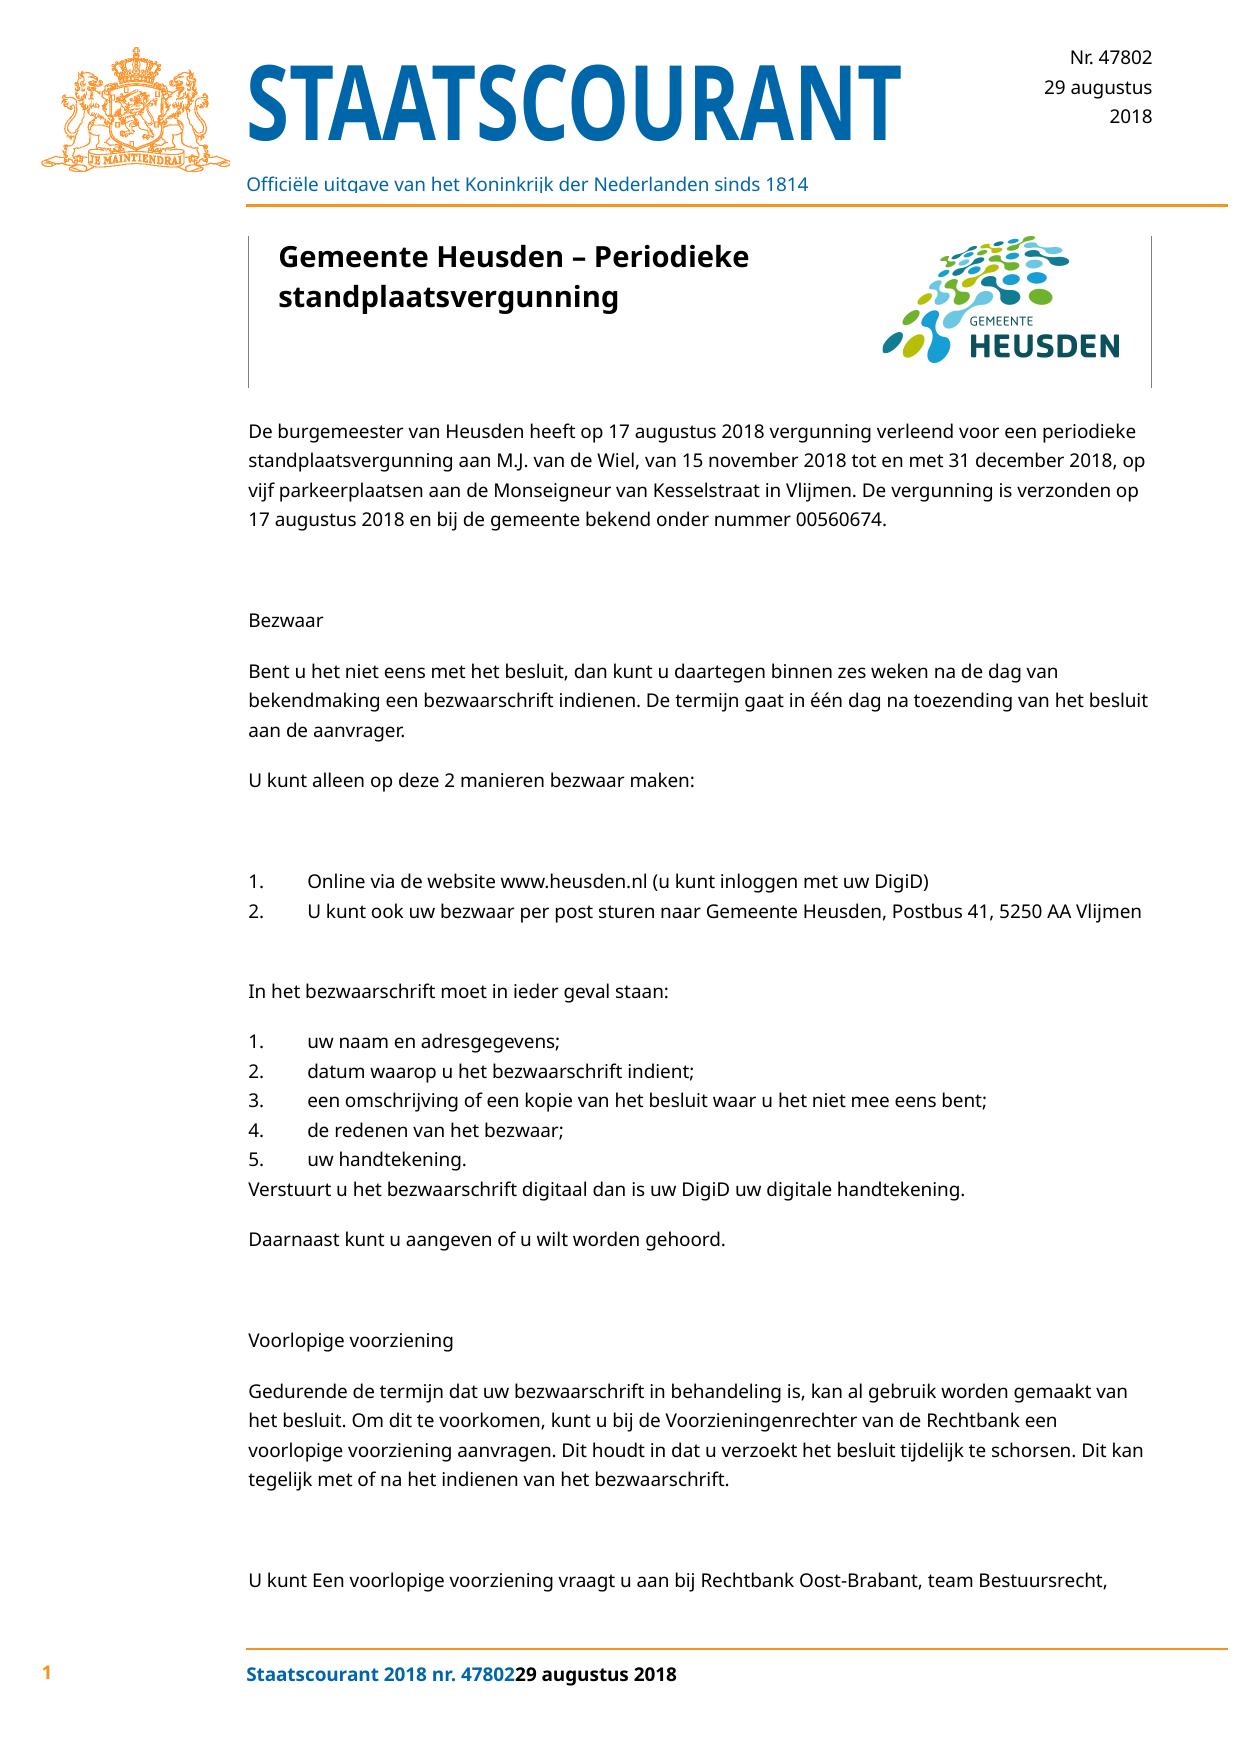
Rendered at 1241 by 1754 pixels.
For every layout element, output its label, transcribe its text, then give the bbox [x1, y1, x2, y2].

text In het bezwaarschrift moet in ieder geval staan: [248, 978, 1152, 1003]
text U kunt alleen op deze 2 manieren bezwaar maken: [248, 767, 1152, 793]
table_header [850, 236, 1151, 388]
list U kunt ook uw bezwaar per post sturen naar Gemeente Heusden, Postbus 41, 5250 AA Vlijmen [248, 898, 1152, 923]
list uw handtekening. [248, 1147, 1152, 1172]
text De burgemeester van Heusden heeft op 17 augustus 2018 vergunning verleend voor een periodieke standplaatsvergunning aan M.J. van de Wiel, van 15 november 2018 tot en met 31 december 2018, op vijf parkeerplaatsen aan de Monseigneur van Kesselstraat in Vlijmen. De vergunning is verzonden op 17 augustus 2018 en bij de gemeente bekend onder nummer 00560674. [248, 418, 1152, 532]
text Gedurende de termijn dat uw bezwaarschrift in behandeling is, kan al gebruik worden gemaakt van het besluit. Om dit te voorkomen, kunt u bij de Voorzieningenrechter van de Rechtbank een voorlopige voorziening aanvragen. Dit houdt in dat u verzoekt het besluit tijdelijk te schorsen. Dit kan tegelijk met of na het indienen van het bezwaarschrift. [248, 1378, 1152, 1492]
picture [882, 236, 1119, 363]
table_header Gemeente Heusden – Periodieke standplaatsvergunning [249, 236, 850, 388]
text Bezwaar [248, 607, 1152, 633]
list de redenen van het bezwaar; [248, 1117, 1152, 1143]
text Voorlopige voorziening [248, 1327, 1152, 1353]
list uw naam en adresgegevens; [248, 1028, 1152, 1054]
list een omschrijving of een kopie van het besluit waar u het niet mee eens bent; [248, 1087, 1152, 1113]
text Bent u het niet eens met het besluit, dan kunt u daartegen binnen zes weken na de dag van bekendmaking een bezwaarschrift indienen. De termijn gaat in één dag na toezending van het besluit aan de aanvrager. [248, 658, 1152, 743]
text Verstuurt u het bezwaarschrift digitaal dan is uw DigiD uw digitale handtekening. [248, 1176, 1152, 1202]
text U kunt Een voorlopige voorziening vraagt u aan bij Rechtbank Oost-Brabant, team Bestuursrecht, [248, 1567, 1152, 1593]
list Online via de website www.heusden.nl (u kunt inloggen met uw DigiD) [248, 868, 1152, 894]
picture [41, 47, 231, 172]
text Daarnaast kunt u aangeven of u wilt worden gehoord. [248, 1227, 1152, 1252]
list datum waarop u het bezwaarschrift indient; [248, 1058, 1152, 1083]
